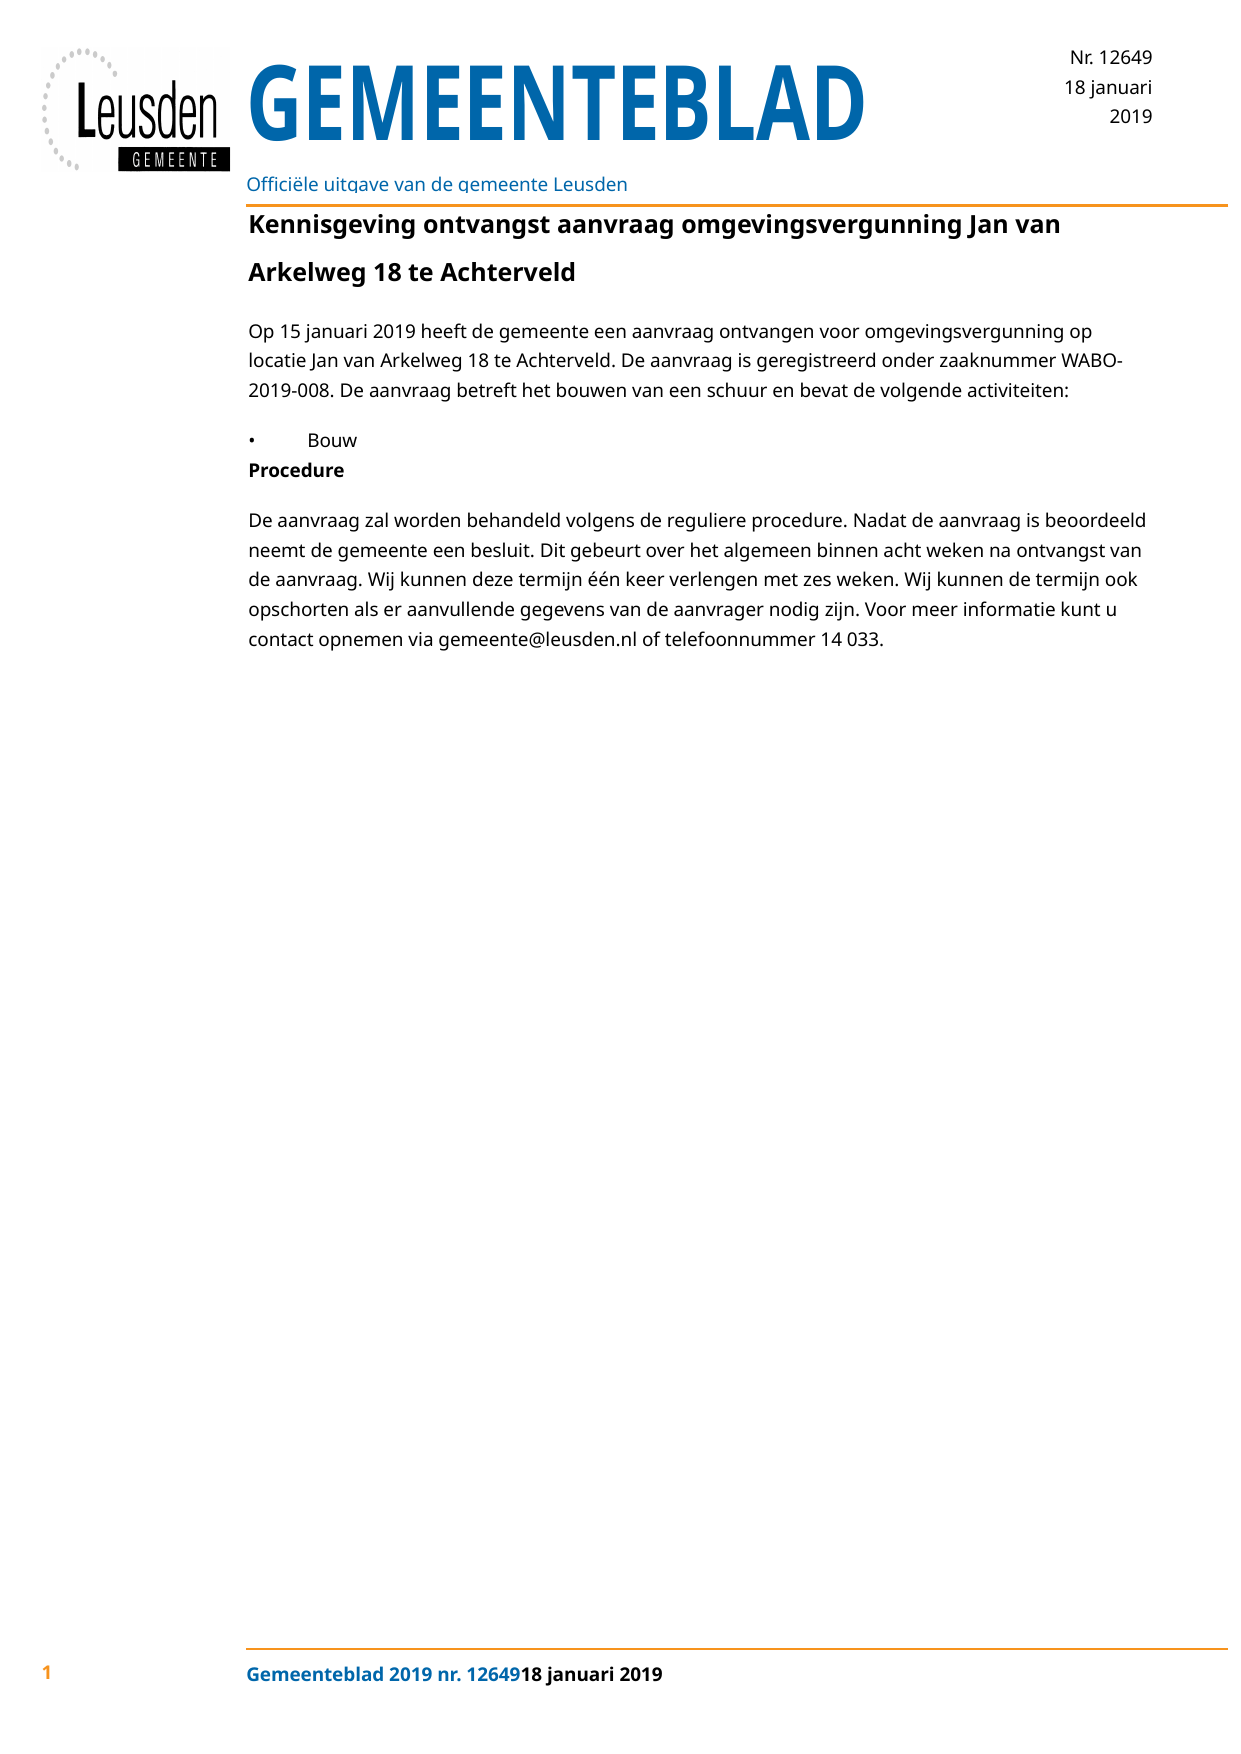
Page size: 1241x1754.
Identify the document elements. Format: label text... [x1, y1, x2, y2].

text Kennisgeving ontvangst aanvraag omgevingsvergunning Jan van Arkelweg 18 te Achterveld [248, 207, 1152, 288]
picture [41, 47, 231, 172]
text Procedure [248, 457, 1152, 483]
text Op 15 januari 2019 heeft de gemeente een aanvraag ontvangen voor omgevingsvergunning op locatie Jan van Arkelweg 18 te Achterveld. De aanvraag is geregistreerd onder zaaknummer WABO-2019-008. De aanvraag betreft het bouwen van een schuur en bevat de volgende activiteiten: [248, 318, 1152, 403]
text De aanvraag zal worden behandeld volgens de reguliere procedure. Nadat de aanvraag is beoordeeld neemt de gemeente een besluit. Dit gebeurt over het algemeen binnen acht weken na ontvangst van de aanvraag. Wij kunnen deze termijn één keer verlengen met zes weken. Wij kunnen de termijn ook opschorten als er aanvullende gegevens van de aanvrager nodig zijn. Voor meer informatie kunt u contact opnemen via gemeente@leusden.nl of telefoonnummer 14 033. [248, 507, 1152, 652]
list Bouw [248, 427, 1152, 453]
